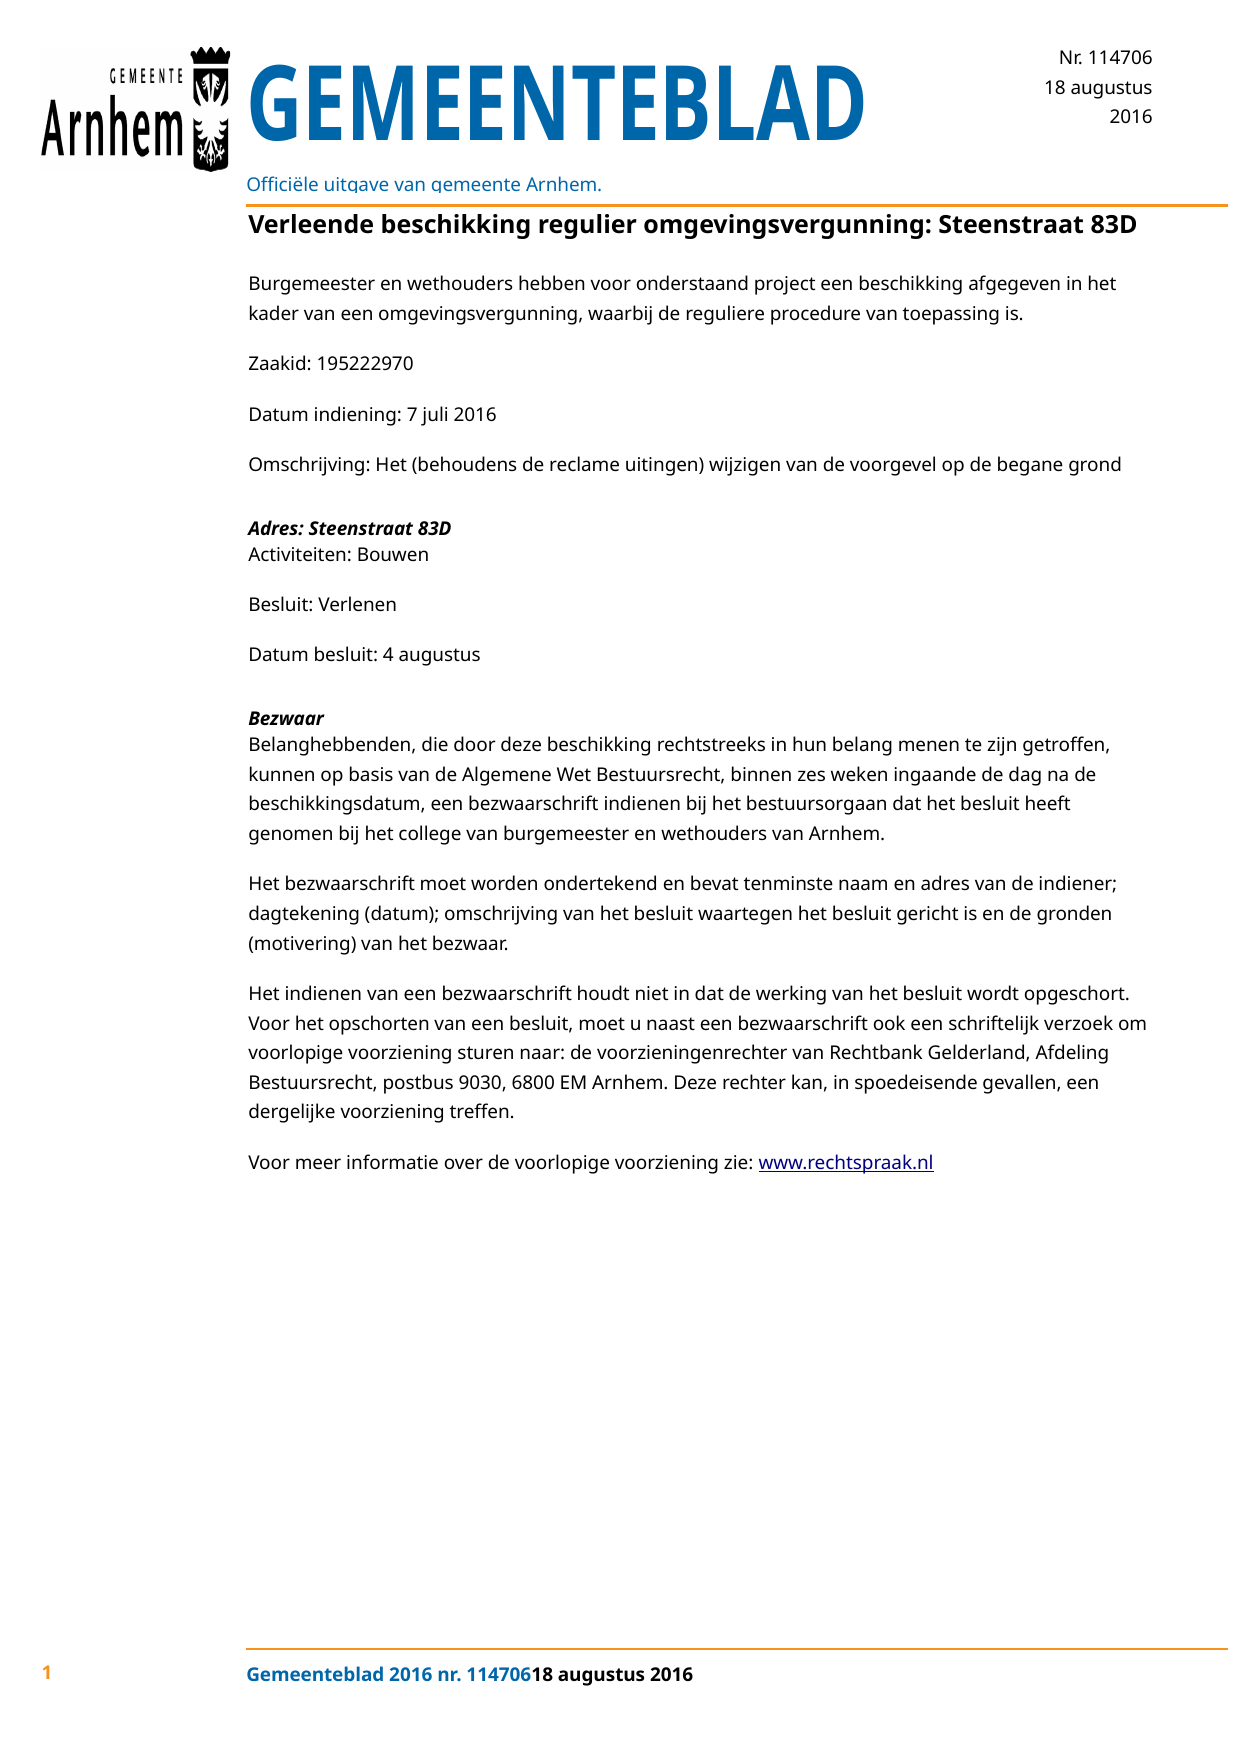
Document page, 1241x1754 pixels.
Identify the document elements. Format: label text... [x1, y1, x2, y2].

text Voor meer informatie over de voorlopige voorziening zie: www.rechtspraak.nl [248, 1149, 1152, 1174]
text Datum indiening: 7 juli 2016 [248, 401, 1152, 426]
text Het bezwaarschrift moet worden ondertekend en bevat tenminste naam en adres van de indiener; dagtekening (datum); omschrijving van het besluit waartegen het besluit gericht is en de gronden (motivering) van het bezwaar. [248, 871, 1152, 955]
text Besluit: Verlenen [248, 591, 1152, 617]
text Bezwaar [248, 706, 1152, 731]
picture [41, 47, 231, 172]
text Het indienen van een bezwaarschrift houdt niet in dat de werking van het besluit wordt opgeschort. Voor het opschorten van een besluit, moet u naast een bezwaarschrift ook een schriftelijk verzoek om voorlopige voorziening sturen naar: de voorzieningenrechter van Rechtbank Gelderland, Afdeling Bestuursrecht, postbus 9030, 6800 EM Arnhem. Deze rechter kan, in spoedeisende gevallen, een dergelijke voorziening treffen. [248, 980, 1152, 1124]
text Datum besluit: 4 augustus [248, 642, 1152, 667]
text Belanghebbenden, die door deze beschikking rechtstreeks in hun belang menen te zijn getroffen, kunnen op basis van de Algemene Wet Bestuursrecht, binnen zes weken ingaande de dag na de beschikkingsdatum, een bezwaarschrift indienen bij het bestuursorgaan dat het besluit heeft genomen bij het college van burgemeester en wethouders van Arnhem. [248, 731, 1152, 846]
text Verleende beschikking regulier omgevingsvergunning: Steenstraat 83D [248, 207, 1152, 241]
text Activiteiten: Bouwen [248, 541, 1152, 567]
text Burgemeester en wethouders hebben voor onderstaand project een beschikking afgegeven in het kader van een omgevingsvergunning, waarbij de reguliere procedure van toepassing is. [248, 270, 1152, 326]
text Omschrijving: Het (behoudens de reclame uitingen) wijzigen van de voorgevel op de begane grond [248, 451, 1152, 477]
text Zaakid: 195222970 [248, 350, 1152, 376]
text Adres: Steenstraat 83D [248, 515, 1152, 541]
